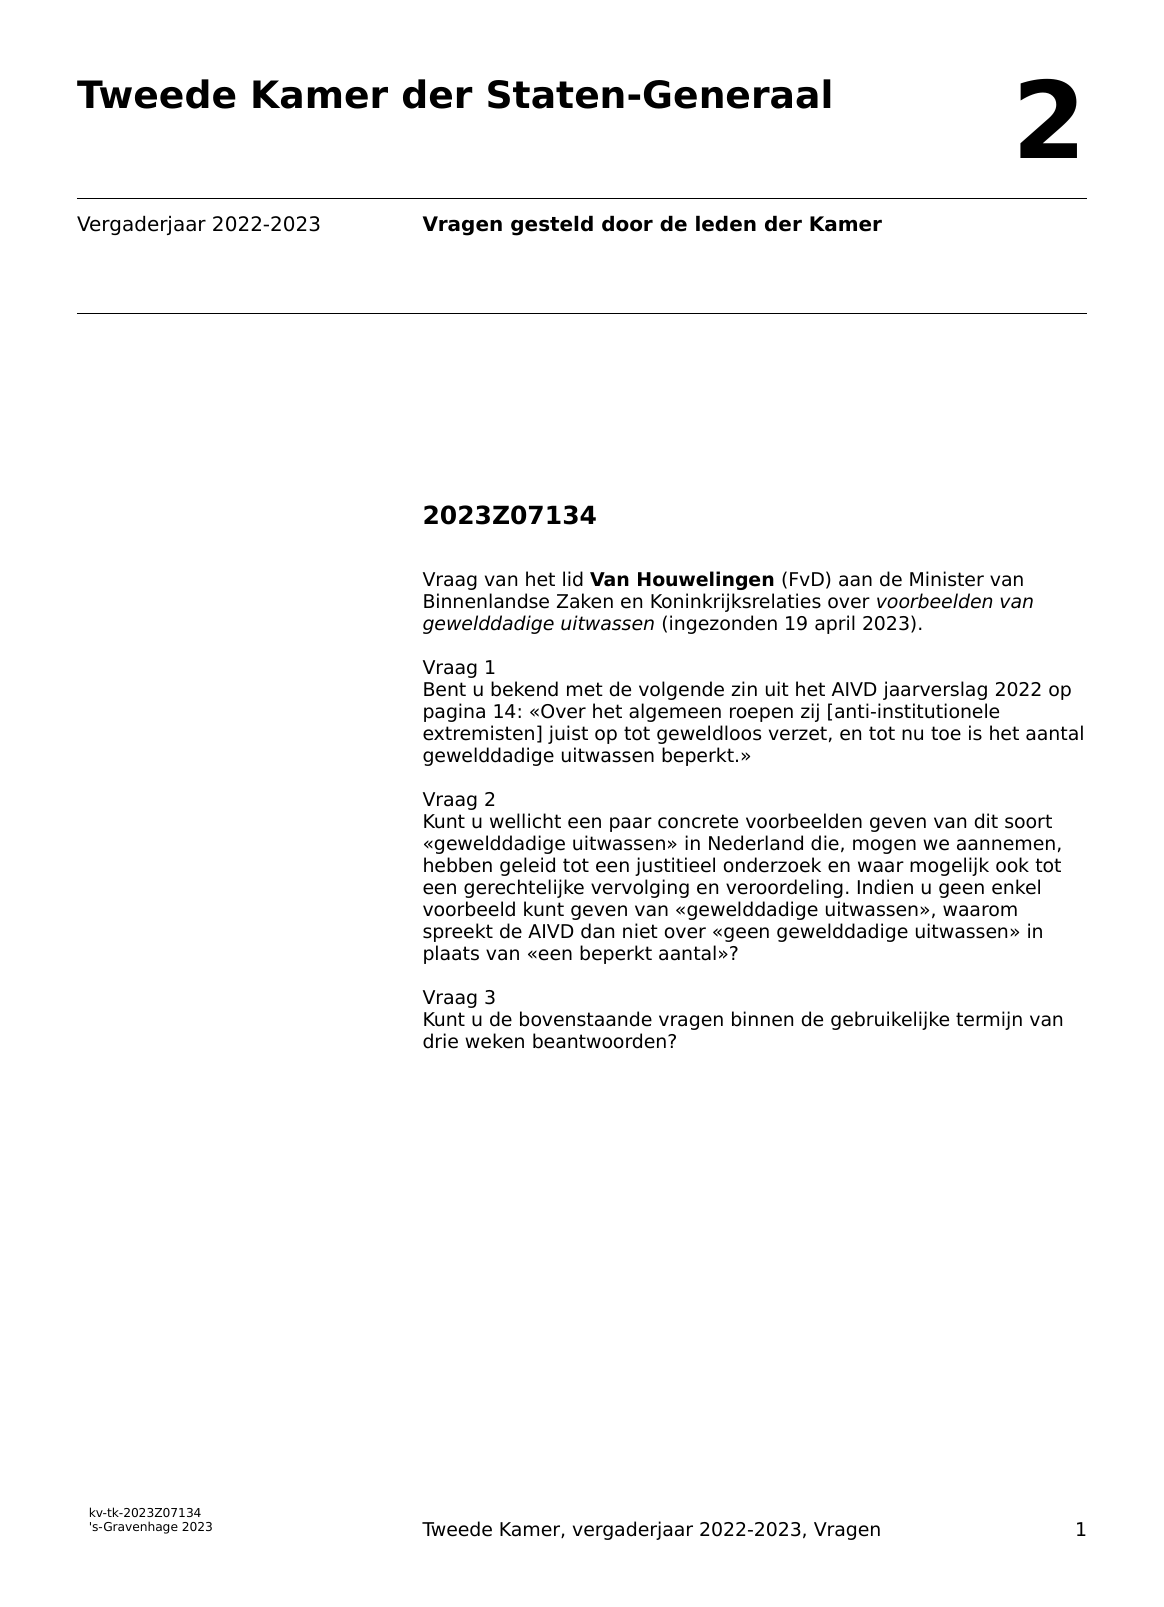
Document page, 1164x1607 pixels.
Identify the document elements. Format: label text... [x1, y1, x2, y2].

text Kunt u de bovenstaande vragen binnen de gebruikelijke termijn van drie weken beantwoorden? [422, 1009, 1087, 1053]
table_header Tweede Kamer der Staten-Generaal [77, 59, 886, 198]
text 's-Gravenhage 2023 [88, 1520, 323, 1534]
text kv-tk-2023Z07134 [88, 1506, 323, 1520]
text 2023Z07134 [422, 501, 1087, 531]
text Kunt u wellicht een paar concrete voorbeelden geven van dit soort «gewelddadige uitwassen» in Nederland die, mogen we aannemen, hebben geleid tot een justitieel onderzoek en waar mogelijk ook tot een gerechtelijke vervolging en veroordeling. Indien u geen enkel voorbeeld kunt geven van «gewelddadige uitwassen», waarom spreekt de AIVD dan niet over «geen gewelddadige uitwassen» in plaats van «een beperkt aantal»? [422, 811, 1087, 965]
table_cell Vragen gesteld door de leden der Kamer [422, 199, 1087, 313]
text Vraag van het lid Van Houwelingen (FvD) aan de Minister van Binnenlandse Zaken en Koninkrijksrelaties over voorbeelden van gewelddadige uitwassen (ingezonden 19 april 2023). [422, 569, 1087, 635]
table_header 2 [886, 59, 1087, 198]
text Bent u bekend met de volgende zin uit het AIVD jaarverslag 2022 op pagina 14: «Over het algemeen roepen zij [anti-institutionele extremisten] juist op tot geweldloos verzet, en tot nu toe is het aantal gewelddadige uitwassen beperkt.» [422, 679, 1087, 767]
text Vraag 3 [422, 987, 1087, 1009]
table_cell Vergaderjaar 2022-2023 [77, 199, 422, 313]
text Vraag 1 [422, 657, 1087, 679]
text Vraag 2 [422, 789, 1087, 811]
